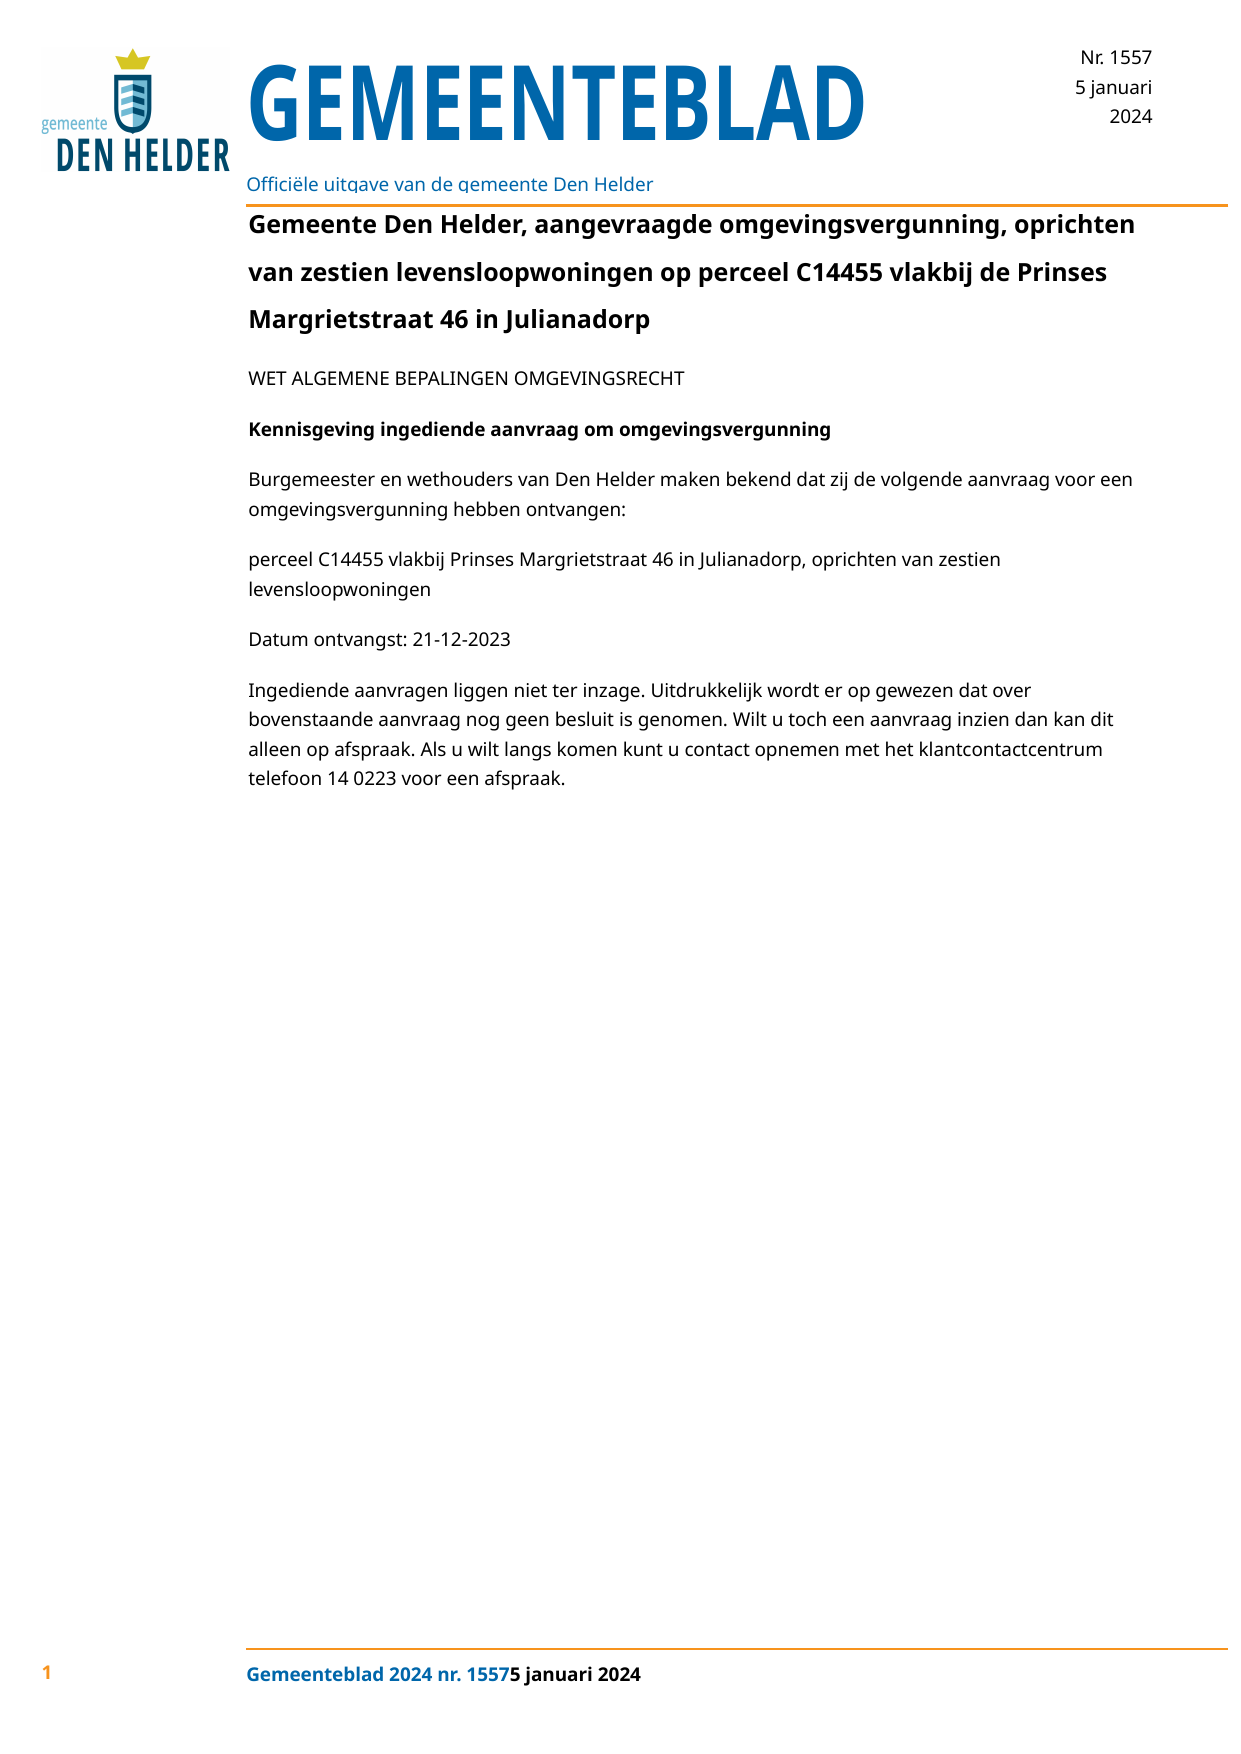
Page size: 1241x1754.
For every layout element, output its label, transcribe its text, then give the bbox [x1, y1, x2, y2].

picture [182, 144, 187, 165]
text Burgemeester en wethouders van Den Helder maken bekend dat zij de volgende aanvraag voor een omgevingsvergunning hebben ontvangen: [248, 466, 1152, 522]
picture [130, 157, 135, 172]
text Kennisgeving ingediende aanvraag om omgevingsvergunning [248, 416, 1152, 442]
text Datum ontvangst: 21-12-2023 [248, 626, 1152, 652]
text perceel C14455 vlakbij Prinses Margrietstraat 46 in Julianadorp, oprichten van zestien levensloopwoningen [248, 546, 1152, 602]
picture [100, 154, 106, 172]
picture [63, 144, 68, 165]
picture [220, 160, 224, 172]
text WET ALGEMENE BEPALINGEN OMGEVINGSRECHT [248, 366, 1152, 391]
text Ingediende aanvragen liggen niet ter inzage. Uitdrukkelijk wordt er op gewezen dat over bovenstaande aanvraag nog geen besluit is genomen. Wilt u toch een aanvraag inzien dan kan dit alleen op afspraak. Als u wilt langs komen kunt u contact opnemen met het klantcontactcentrum telefoon 14 0223 voor een afspraak. [248, 677, 1152, 791]
text Gemeente Den Helder, aangevraagde omgevingsvergunning, oprichten van zestien levensloopwoningen op perceel C14455 vlakbij de Prinses Margrietstraat 46 in Julianadorp [248, 207, 1152, 336]
picture [41, 47, 231, 172]
